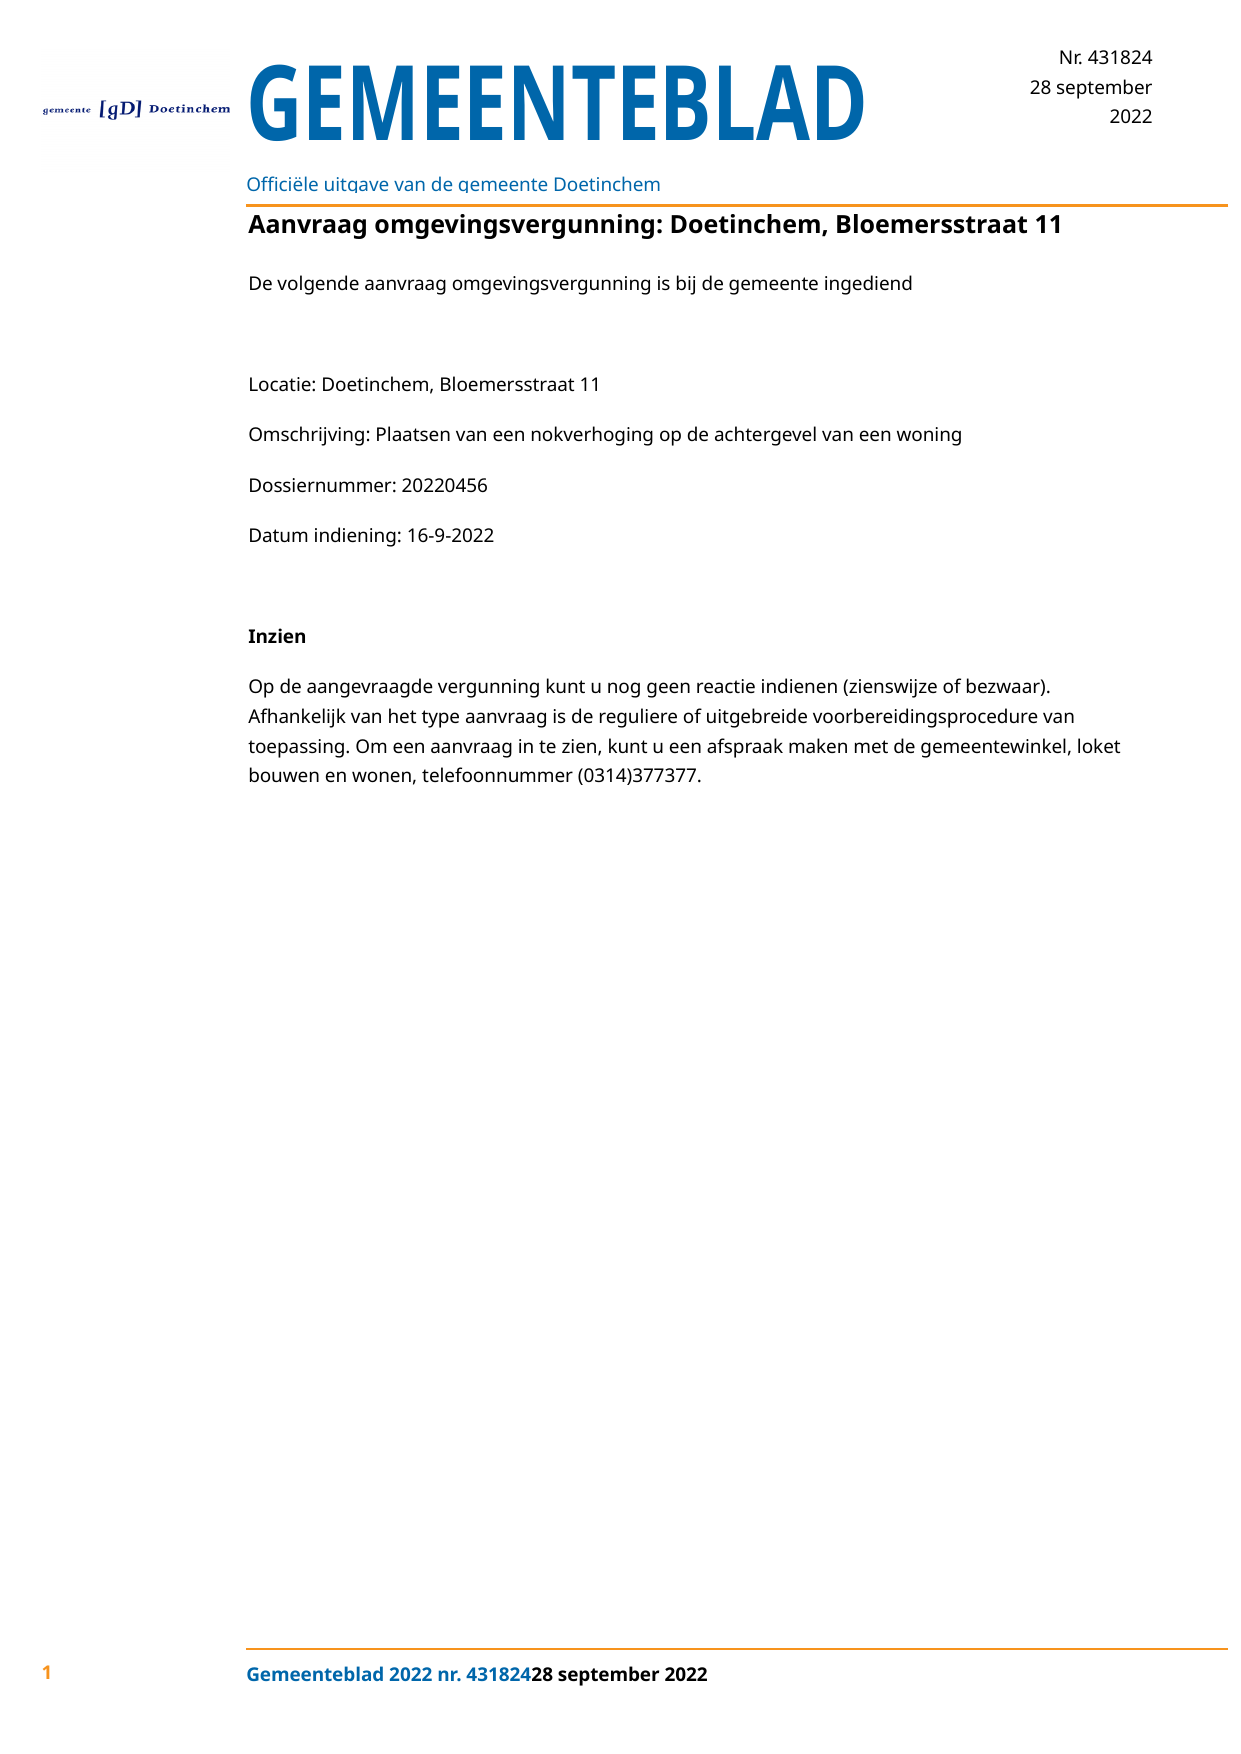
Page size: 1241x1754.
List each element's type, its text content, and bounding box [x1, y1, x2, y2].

text Inzien [248, 623, 1152, 649]
text De volgende aanvraag omgevingsvergunning is bij de gemeente ingediend [248, 270, 1152, 296]
text Omschrijving: Plaatsen van een nokverhoging op de achtergevel van een woning [248, 422, 1152, 447]
text Dossiernummer: 20220456 [248, 472, 1152, 498]
text Op de aangevraagde vergunning kunt u nog geen reactie indienen (zienswijze of bezwaar). Afhankelijk van het type aanvraag is de reguliere of uitgebreide voorbereidingsprocedure van toepassing. Om een aanvraag in te zien, kunt u een afspraak maken met de gemeentewinkel, loket bouwen en wonen, telefoonnummer (0314)377377. [248, 674, 1152, 788]
text Aanvraag omgevingsvergunning: Doetinchem, Bloemersstraat 11 [248, 207, 1152, 241]
text Datum indiening: 16-9-2022 [248, 522, 1152, 548]
picture [41, 47, 231, 172]
text Locatie: Doetinchem, Bloemersstraat 11 [248, 371, 1152, 397]
